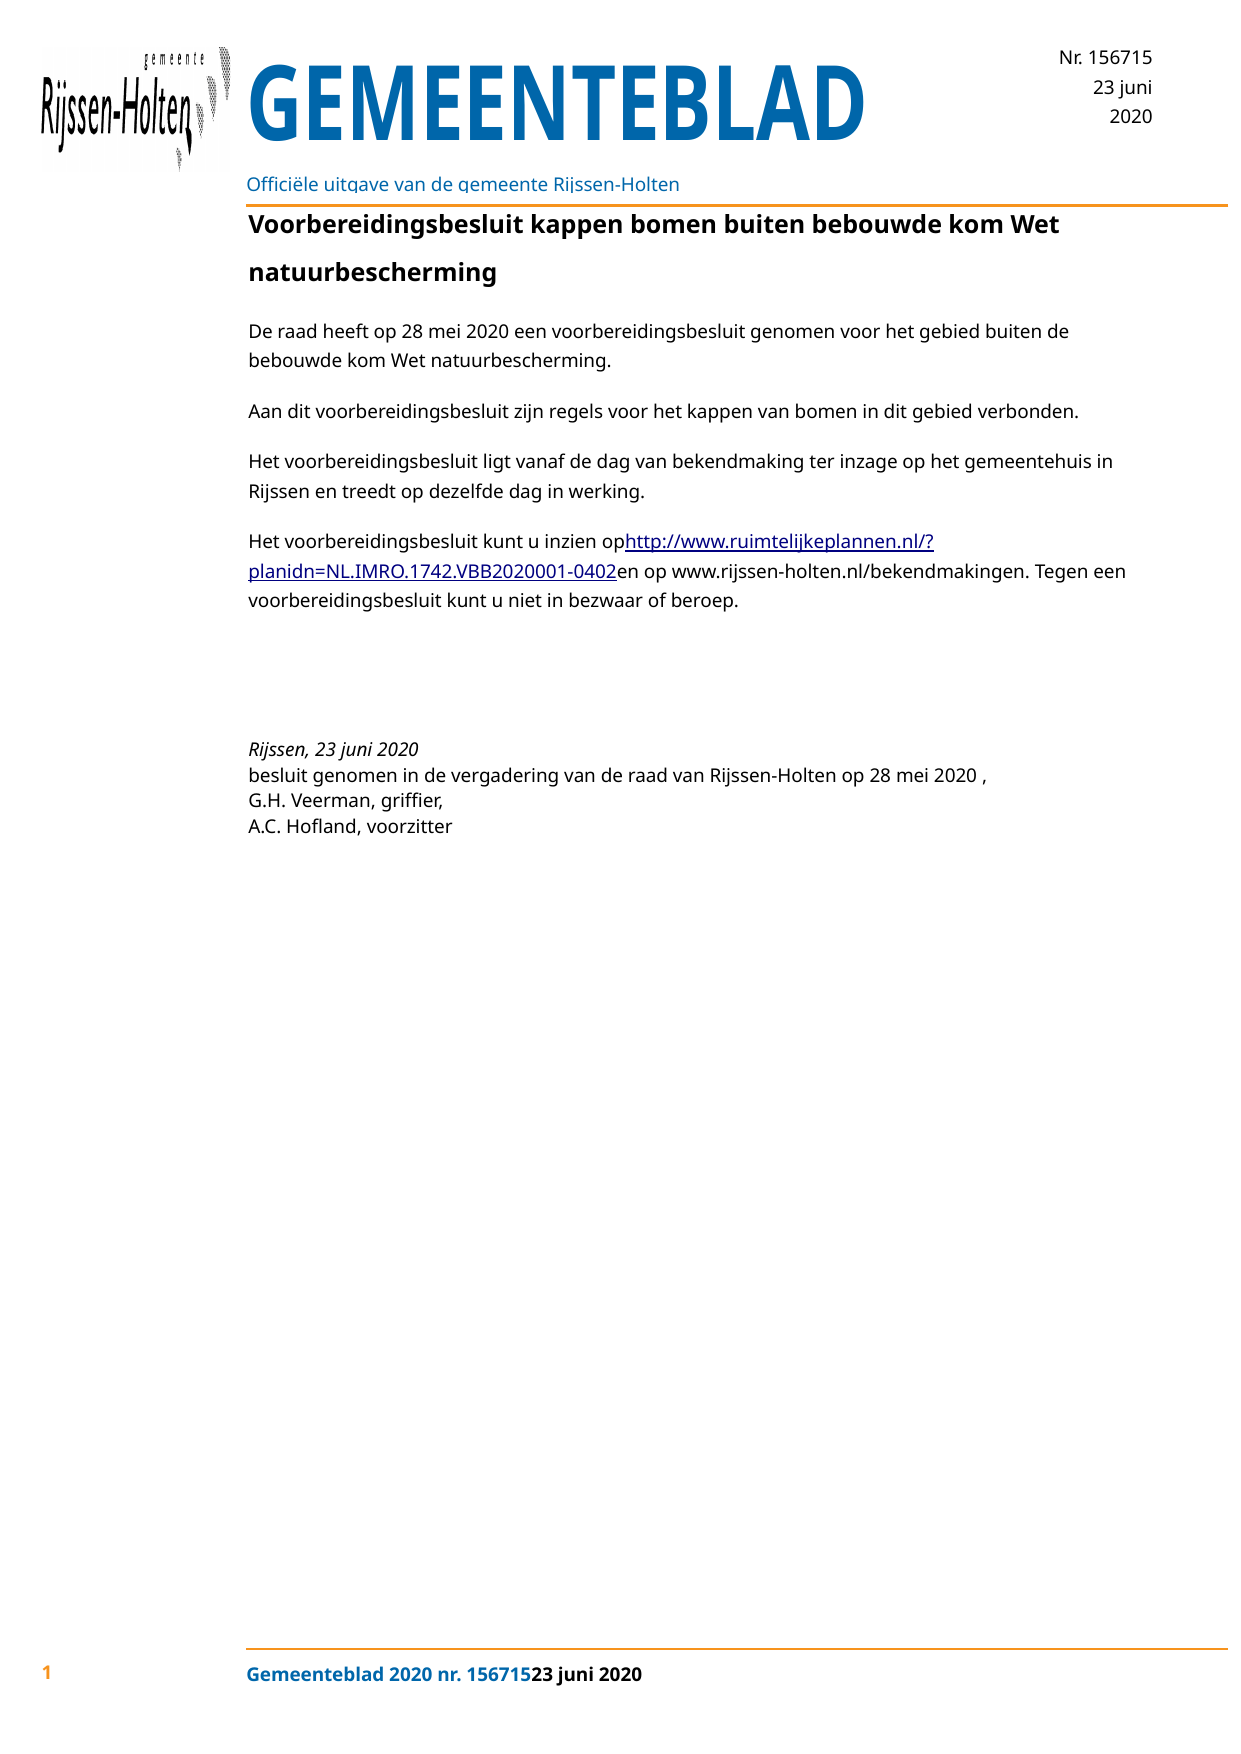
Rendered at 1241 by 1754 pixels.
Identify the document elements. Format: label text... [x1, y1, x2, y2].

text Het voorbereidingsbesluit ligt vanaf de dag van bekendmaking ter inzage op het gemeentehuis in Rijssen en treedt op dezelfde dag in werking. [248, 448, 1152, 504]
text G.H. Veerman, griffier, [248, 788, 1152, 813]
text Het voorbereidingsbesluit kunt u inzien ophttp://www.ruimtelijkeplannen.nl/?planidn=NL.IMRO.1742.VBB2020001-0402en op www.rijssen-holten.nl/bekendmakingen. Tegen een voorbereidingsbesluit kunt u niet in bezwaar of beroep. [248, 528, 1152, 613]
text besluit genomen in de vergadering van de raad van Rijssen-Holten op 28 mei 2020 , [248, 762, 1152, 788]
text Rijssen, 23 juni 2020 [248, 736, 1152, 762]
text A.C. Hofland, voorzitter [248, 813, 1152, 839]
text Aan dit voorbereidingsbesluit zijn regels voor het kappen van bomen in dit gebied verbonden. [248, 398, 1152, 424]
text De raad heeft op 28 mei 2020 een voorbereidingsbesluit genomen voor het gebied buiten de bebouwde kom Wet natuurbescherming. [248, 318, 1152, 373]
picture [41, 47, 231, 172]
text Voorbereidingsbesluit kappen bomen buiten bebouwde kom Wet natuurbescherming [248, 207, 1152, 288]
